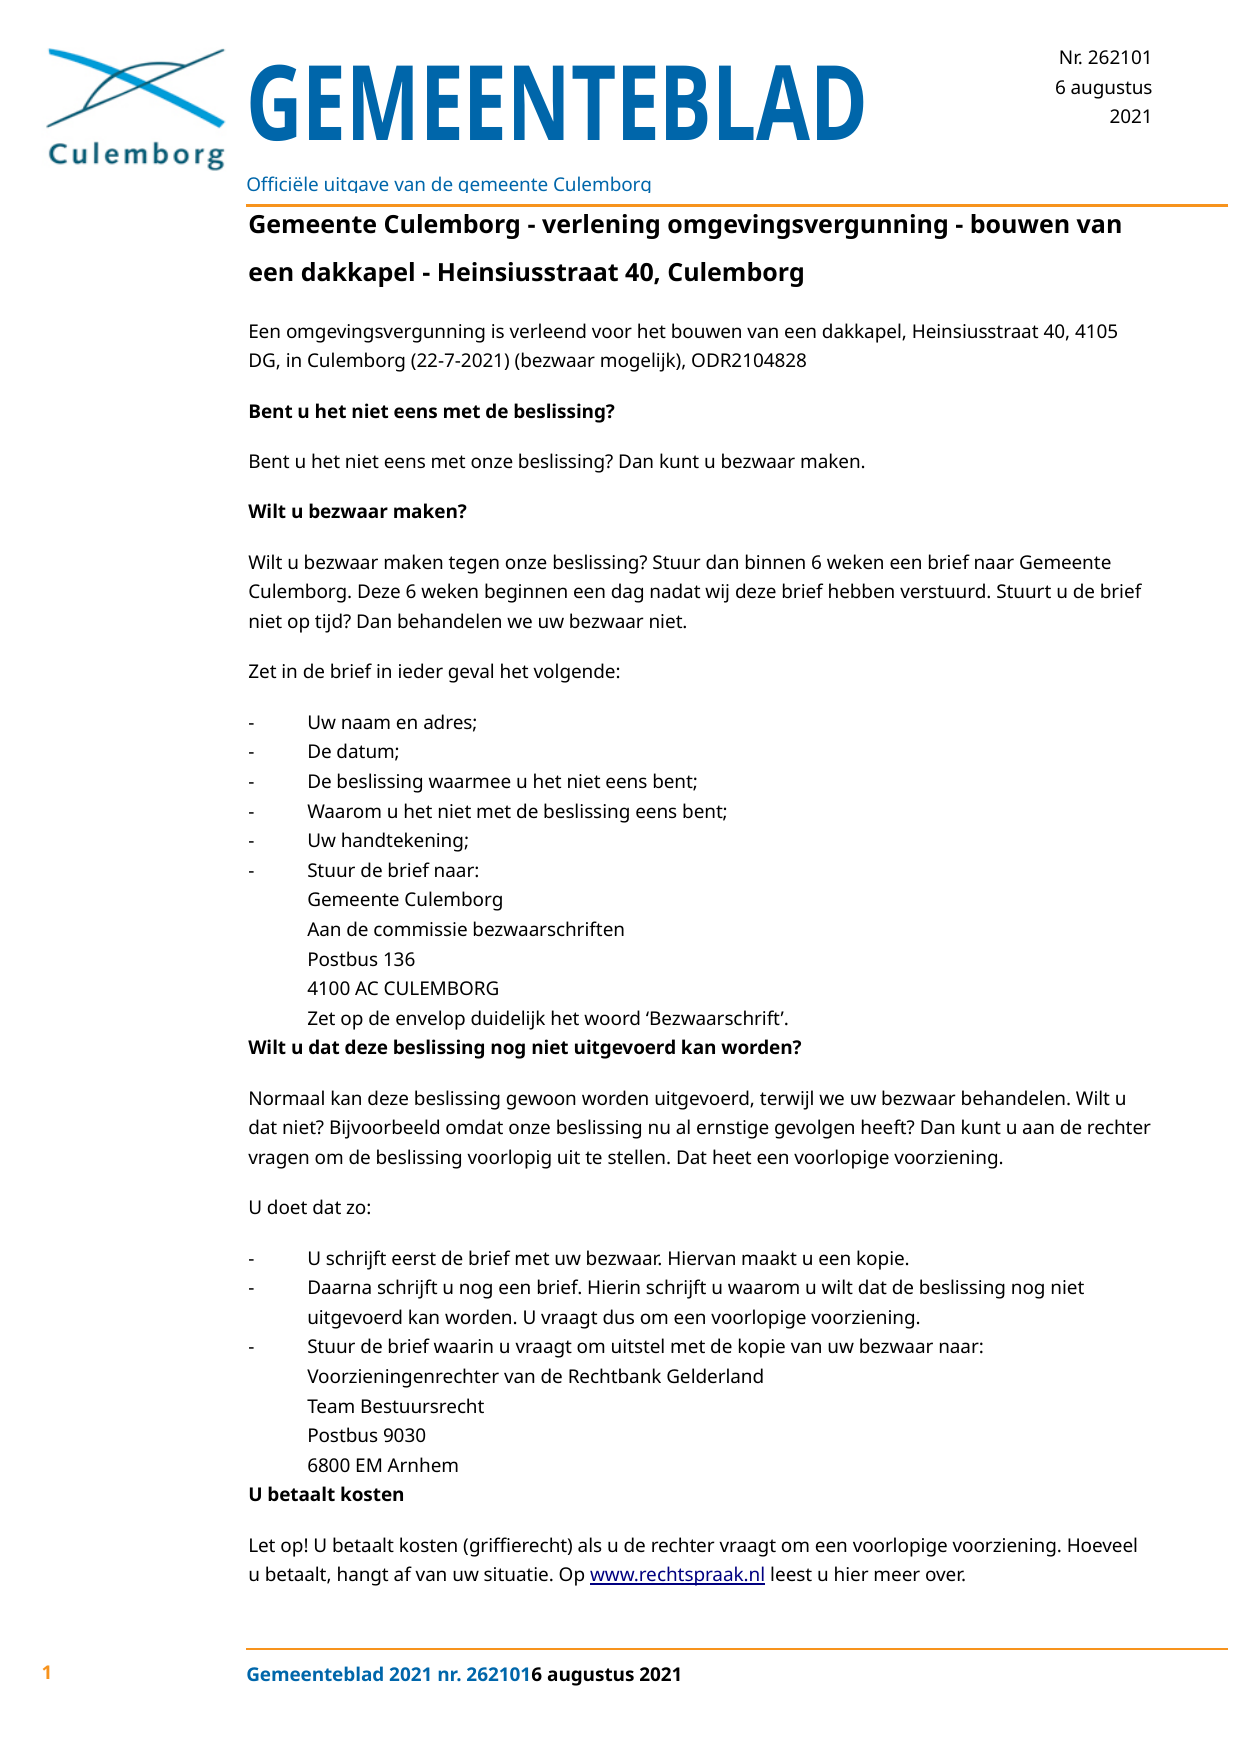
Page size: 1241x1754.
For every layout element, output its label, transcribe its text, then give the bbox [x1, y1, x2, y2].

text Bent u het niet eens met de beslissing? [248, 398, 1152, 424]
text Gemeente Culemborg - verlening omgevingsvergunning - bouwen van een dakkapel - Heinsiusstraat 40, Culemborg [248, 207, 1152, 288]
text Een omgevingsvergunning is verleend voor het bouwen van een dakkapel, Heinsiusstraat 40, 4105 DG, in Culemborg (22-7-2021) (bezwaar mogelijk), ODR2104828 [248, 318, 1152, 373]
text U betaalt kosten [248, 1482, 1152, 1507]
list Uw handtekening; [248, 827, 1152, 853]
list Team Bestuursrecht [248, 1393, 1152, 1419]
list De beslissing waarmee u het niet eens bent; [248, 768, 1152, 794]
list 6800 EM Arnhem [248, 1452, 1152, 1478]
text Wilt u bezwaar maken tegen onze beslissing? Stuur dan binnen 6 weken een brief naar Gemeente Culemborg. Deze 6 weken beginnen een dag nadat wij deze brief hebben verstuurd. Stuurt u de brief niet op tijd? Dan behandelen we uw bezwaar niet. [248, 549, 1152, 634]
list Zet op de envelop duidelijk het woord ‘Bezwaarschrift’. [248, 1005, 1152, 1031]
list Daarna schrijft u nog een brief. Hierin schrijft u waarom u wilt dat de beslissing nog niet uitgevoerd kan worden. U vraagt dus om een voorlopige voorziening. [248, 1274, 1152, 1330]
list De datum; [248, 739, 1152, 764]
list 4100 AC CULEMBORG [248, 975, 1152, 1001]
text Normaal kan deze beslissing gewoon worden uitgevoerd, terwijl we uw bezwaar behandelen. Wilt u dat niet? Bijvoorbeeld omdat onze beslissing nu al ernstige gevolgen heeft? Dan kunt u aan de rechter vragen om de beslissing voorlopig uit te stellen. Dat heet een voorlopige voorziening. [248, 1085, 1152, 1170]
list Uw naam en adres; [248, 709, 1152, 735]
list U schrijft eerst de brief met uw bezwaar. Hiervan maakt u een kopie. [248, 1245, 1152, 1271]
text Wilt u dat deze beslissing nog niet uitgevoerd kan worden? [248, 1034, 1152, 1060]
text Zet in de brief in ieder geval het volgende: [248, 659, 1152, 684]
list Stuur de brief waarin u vraagt om uitstel met de kopie van uw bezwaar naar: [248, 1334, 1152, 1359]
text Wilt u bezwaar maken? [248, 499, 1152, 524]
list Postbus 9030 [248, 1422, 1152, 1448]
text Bent u het niet eens met onze beslissing? Dan kunt u bezwaar maken. [248, 448, 1152, 474]
list Postbus 136 [248, 946, 1152, 972]
list Stuur de brief naar: [248, 857, 1152, 883]
list Waarom u het niet met de beslissing eens bent; [248, 798, 1152, 824]
text Let op! U betaalt kosten (griffierecht) als u de rechter vraagt om een voorlopige voorziening. Hoeveel u betaalt, hangt af van uw situatie. Op www.rechtspraak.nl leest u hier meer over. [248, 1532, 1152, 1587]
list Gemeente Culemborg [248, 887, 1152, 912]
list Aan de commissie bezwaarschriften [248, 916, 1152, 942]
picture [41, 47, 231, 172]
text U doet dat zo: [248, 1194, 1152, 1220]
list Voorzieningenrechter van de Rechtbank Gelderland [248, 1363, 1152, 1389]
